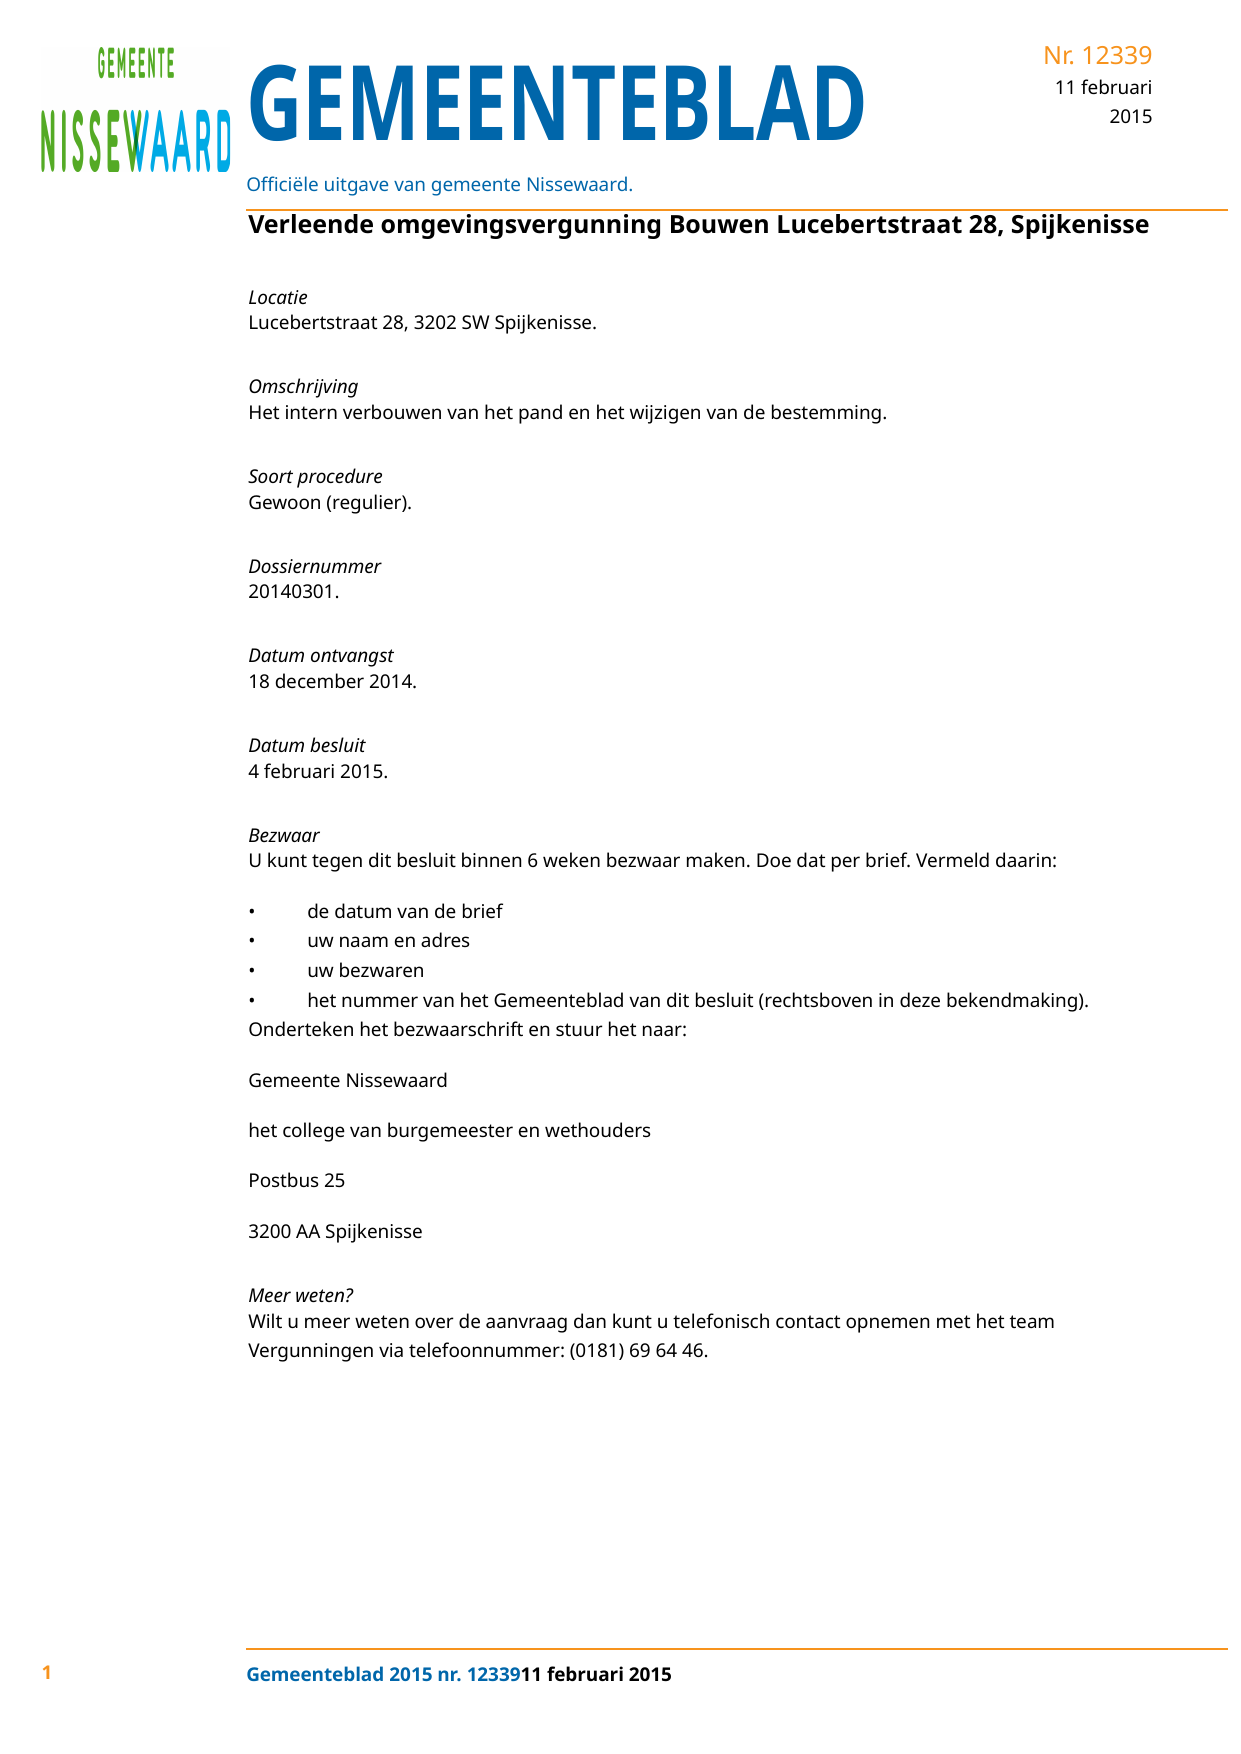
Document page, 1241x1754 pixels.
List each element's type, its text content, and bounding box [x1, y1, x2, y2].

list de datum van de brief [248, 898, 1152, 924]
text Omschrijving [248, 373, 1152, 399]
text Verleende omgevingsvergunning Bouwen Lucebertstraat 28, Spijkenisse [248, 211, 1152, 241]
text Locatie [248, 284, 1152, 309]
list uw naam en adres [248, 928, 1152, 953]
picture [200, 151, 206, 172]
picture [201, 122, 206, 138]
text Gemeente Nissewaard [248, 1067, 1152, 1093]
picture [222, 122, 227, 160]
list uw bezwaren [248, 957, 1152, 983]
list het nummer van het Gemeenteblad van dit besluit (rechtsboven in deze bekendmaking). [248, 987, 1152, 1013]
text Meer weten? [248, 1282, 1152, 1308]
picture [41, 47, 231, 172]
text het college van burgemeester en wethouders [248, 1117, 1152, 1143]
text Lucebertstraat 28, 3202 SW Spijkenisse. [248, 309, 1152, 335]
text 18 december 2014. [248, 668, 1152, 694]
text Dossiernummer [248, 553, 1152, 579]
text Wilt u meer weten over de aanvraag dan kunt u telefonisch contact opnemen met het team Vergunningen via telefoonnummer: (0181) 69 64 46. [248, 1308, 1152, 1363]
text Gewoon (regulier). [248, 489, 1152, 515]
text Onderteken het bezwaarschrift en stuur het naar: [248, 1016, 1152, 1042]
text Bezwaar [248, 822, 1152, 848]
text U kunt tegen dit besluit binnen 6 weken bezwaar maken. Doe dat per brief. Vermeld daarin: [248, 848, 1152, 873]
picture [154, 157, 165, 172]
text Het intern verbouwen van het pand en het wijzigen van de bestemming. [248, 399, 1152, 425]
text 20140301. [248, 579, 1152, 604]
text Datum besluit [248, 732, 1152, 758]
text Postbus 25 [248, 1168, 1152, 1193]
text 3200 AA Spijkenisse [248, 1218, 1152, 1244]
text Soort procedure [248, 463, 1152, 489]
picture [176, 157, 187, 172]
text 4 februari 2015. [248, 758, 1152, 784]
text Datum ontvangst [248, 643, 1152, 668]
